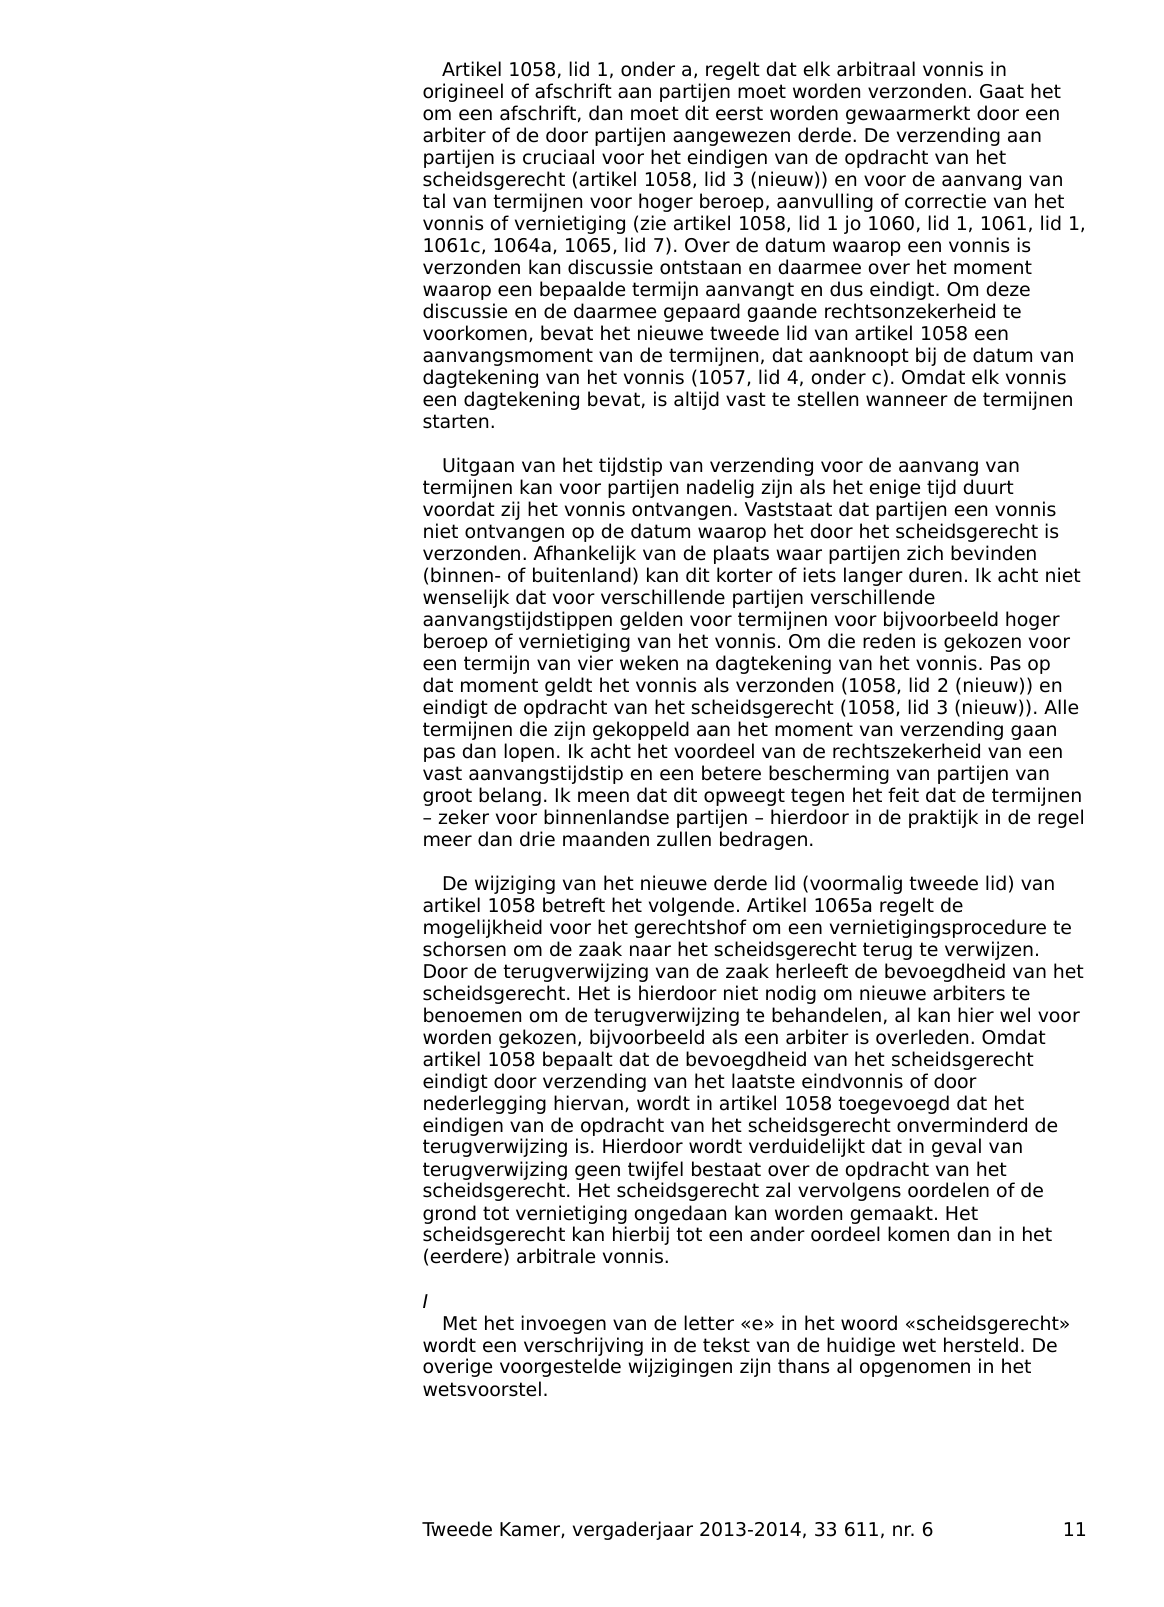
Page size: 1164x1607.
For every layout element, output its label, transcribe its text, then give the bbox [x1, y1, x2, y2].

text Artikel 1058, lid 1, onder a, regelt dat elk arbitraal vonnis in origineel of afschrift aan partijen moet worden verzonden. Gaat het om een afschrift, dan moet dit eerst worden gewaarmerkt door een arbiter of de door partijen aangewezen derde. De verzending aan partijen is cruciaal voor het eindigen van de opdracht van het scheidsgerecht (artikel 1058, lid 3 (nieuw)) en voor de aanvang van tal van termijnen voor hoger beroep, aanvulling of correctie van het vonnis of vernietiging (zie artikel 1058, lid 1 jo 1060, lid 1, 1061, lid 1, 1061c, 1064a, 1065, lid 7). Over de datum waarop een vonnis is verzonden kan discussie ontstaan en daarmee over het moment waarop een bepaalde termijn aanvangt en dus eindigt. Om deze discussie en de daarmee gepaard gaande rechtsonzekerheid te voorkomen, bevat het nieuwe tweede lid van artikel 1058 een aanvangsmoment van de termijnen, dat aanknoopt bij de datum van dagtekening van het vonnis (1057, lid 4, onder c). Omdat elk vonnis een dagtekening bevat, is altijd vast te stellen wanneer de termijnen starten. [422, 59, 1087, 433]
text Met het invoegen van de letter «e» in het woord «scheidsgerecht» wordt een verschrijving in de tekst van de huidige wet hersteld. De overige voorgestelde wijzigingen zijn thans al opgenomen in het wetsvoorstel. [422, 1312, 1087, 1400]
text De wijziging van het nieuwe derde lid (voormalig tweede lid) van artikel 1058 betreft het volgende. Artikel 1065a regelt de mogelijkheid voor het gerechtshof om een vernietigingsprocedure te schorsen om de zaak naar het scheidsgerecht terug te verwijzen. Door de terugverwijzing van de zaak herleeft de bevoegdheid van het scheidsgerecht. Het is hierdoor niet nodig om nieuwe arbiters te benoemen om de terugverwijzing te behandelen, al kan hier wel voor worden gekozen, bijvoorbeeld als een arbiter is overleden. Omdat artikel 1058 bepaalt dat de bevoegdheid van het scheidsgerecht eindigt door verzending van het laatste eindvonnis of door nederlegging hiervan, wordt in artikel 1058 toegevoegd dat het eindigen van de opdracht van het scheidsgerecht onverminderd de terugverwijzing is. Hierdoor wordt verduidelijkt dat in geval van terugverwijzing geen twijfel bestaat over de opdracht van het scheidsgerecht. Het scheidsgerecht zal vervolgens oordelen of de grond tot vernietiging ongedaan kan worden gemaakt. Het scheidsgerecht kan hierbij tot een ander oordeel komen dan in het (eerdere) arbitrale vonnis. [422, 873, 1087, 1268]
subtitle I [422, 1291, 1087, 1312]
text Uitgaan van het tijdstip van verzending voor de aanvang van termijnen kan voor partijen nadelig zijn als het enige tijd duurt voordat zij het vonnis ontvangen. Vaststaat dat partijen een vonnis niet ontvangen op de datum waarop het door het scheidsgerecht is verzonden. Afhankelijk van de plaats waar partijen zich bevinden (binnen- of buitenland) kan dit korter of iets langer duren. Ik acht niet wenselijk dat voor verschillende partijen verschillende aanvangstijdstippen gelden voor termijnen voor bijvoorbeeld hoger beroep of vernietiging van het vonnis. Om die reden is gekozen voor een termijn van vier weken na dagtekening van het vonnis. Pas op dat moment geldt het vonnis als verzonden (1058, lid 2 (nieuw)) en eindigt de opdracht van het scheidsgerecht (1058, lid 3 (nieuw)). Alle termijnen die zijn gekoppeld aan het moment van verzending gaan pas dan lopen. Ik acht het voordeel van de rechtszekerheid van een vast aanvangstijdstip en een betere bescherming van partijen van groot belang. Ik meen dat dit opweegt tegen het feit dat de termijnen – zeker voor binnenlandse partijen – hierdoor in de praktijk in de regel meer dan drie maanden zullen bedragen. [422, 455, 1087, 851]
